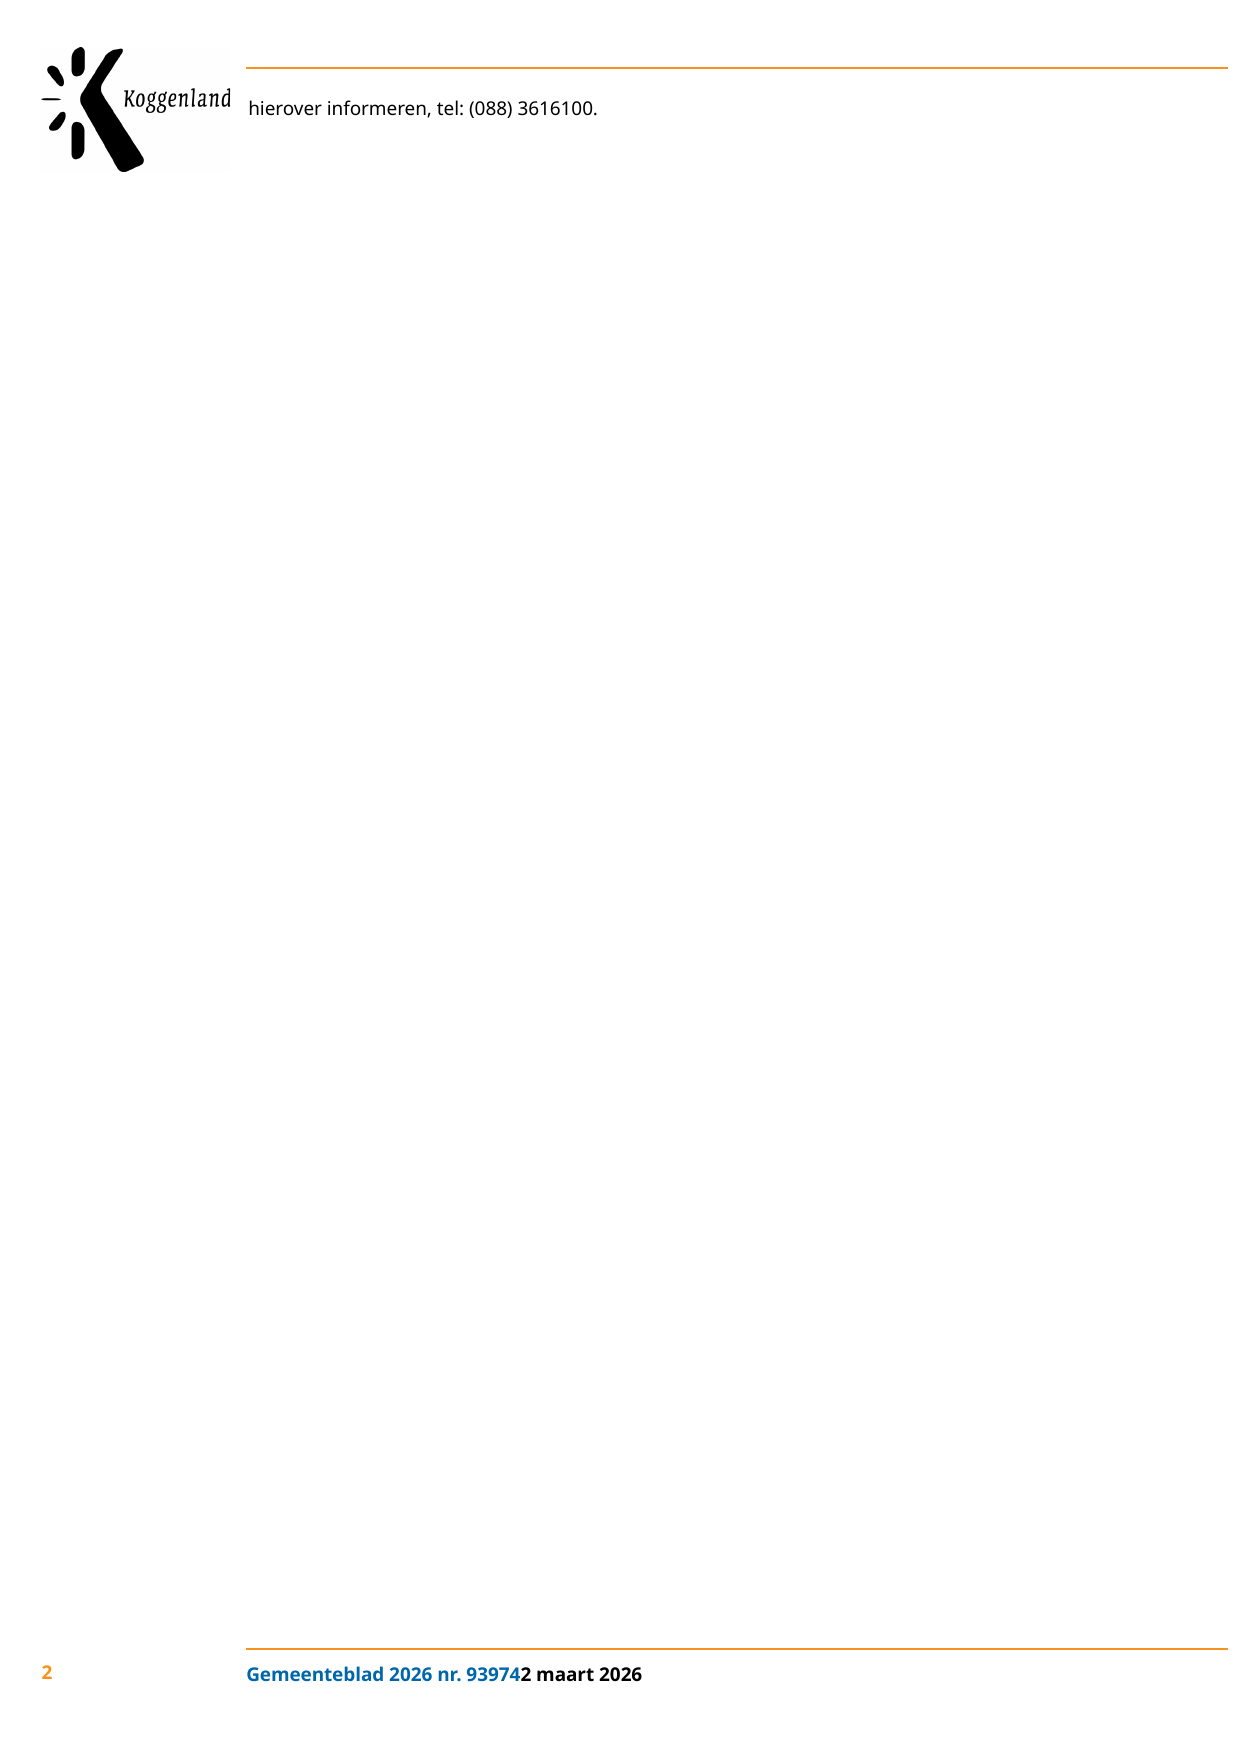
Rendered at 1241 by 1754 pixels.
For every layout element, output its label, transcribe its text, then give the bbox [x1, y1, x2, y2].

picture [41, 47, 231, 172]
text hierover informeren, tel: (088) 3616100. [248, 95, 1152, 121]
